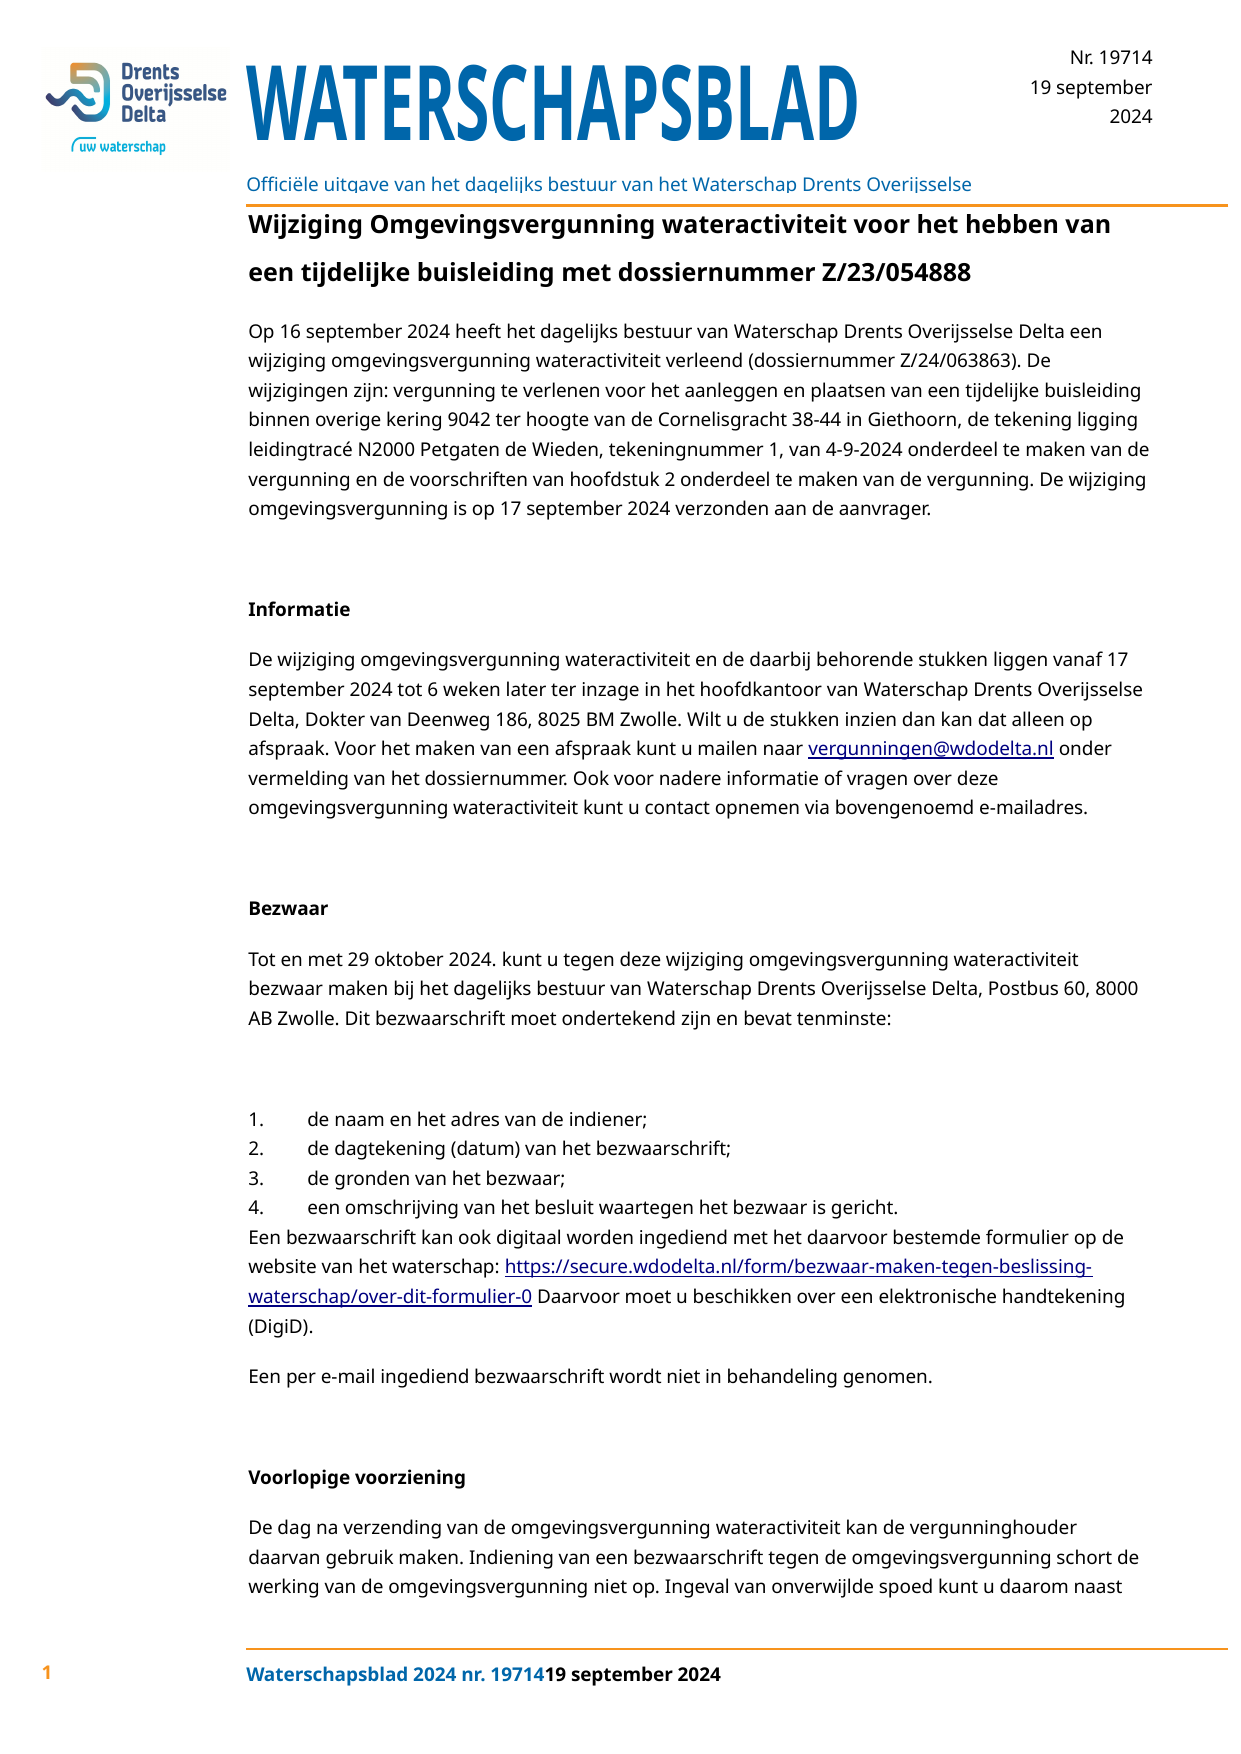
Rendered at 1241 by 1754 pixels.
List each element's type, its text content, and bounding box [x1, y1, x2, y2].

list de gronden van het bezwaar; [248, 1165, 1152, 1191]
list de naam en het adres van de indiener; [248, 1106, 1152, 1132]
picture [41, 47, 231, 172]
text Bezwaar [248, 895, 1152, 921]
text Op 16 september 2024 heeft het dagelijks bestuur van Waterschap Drents Overijsselse Delta een wijziging omgevingsvergunning wateractiviteit verleend (dossiernummer Z/24/063863). De wijzigingen zijn: vergunning te verlenen voor het aanleggen en plaatsen van een tijdelijke buisleiding binnen overige kering 9042 ter hoogte van de Cornelisgracht 38-44 in Giethoorn, de tekening ligging leidingtracé N2000 Petgaten de Wieden, tekeningnummer 1, van 4-9-2024 onderdeel te maken van de vergunning en de voorschriften van hoofdstuk 2 onderdeel te maken van de vergunning. De wijziging omgevingsvergunning is op 17 september 2024 verzonden aan de aanvrager. [248, 318, 1152, 521]
list de dagtekening (datum) van het bezwaarschrift; [248, 1135, 1152, 1161]
list een omschrijving van het besluit waartegen het bezwaar is gericht. [248, 1194, 1152, 1220]
text Een per e-mail ingediend bezwaarschrift wordt niet in behandeling genomen. [248, 1363, 1152, 1389]
text Tot en met 29 oktober 2024. kunt u tegen deze wijziging omgevingsvergunning wateractiviteit bezwaar maken bij het dagelijks bestuur van Waterschap Drents Overijsselse Delta, Postbus 60, 8000 AB Zwolle. Dit bezwaarschrift moet ondertekend zijn en bevat tenminste: [248, 946, 1152, 1031]
text Een bezwaarschrift kan ook digitaal worden ingediend met het daarvoor bestemde formulier op de website van het waterschap: https://secure.wdodelta.nl/form/bezwaar-maken-tegen-beslissing-waterschap/over-dit-formulier-0 Daarvoor moet u beschikken over een elektronische handtekening (DigiD). [248, 1224, 1152, 1339]
text Informatie [248, 596, 1152, 622]
text Wijziging Omgevingsvergunning wateractiviteit voor het hebben van een tijdelijke buisleiding met dossiernummer Z/23/054888 [248, 207, 1152, 288]
text Voorlopige voorziening [248, 1464, 1152, 1490]
text De wijziging omgevingsvergunning wateractiviteit en de daarbij behorende stukken liggen vanaf 17 september 2024 tot 6 weken later ter inzage in het hoofdkantoor van Waterschap Drents Overijsselse Delta, Dokter van Deenweg 186, 8025 BM Zwolle. Wilt u de stukken inzien dan kan dat alleen op afspraak. Voor het maken van een afspraak kunt u mailen naar vergunningen@wdodelta.nl onder vermelding van het dossiernummer. Ook voor nadere informatie of vragen over deze omgevingsvergunning wateractiviteit kunt u contact opnemen via bovengenoemd e-mailadres. [248, 647, 1152, 820]
text De dag na verzending van de omgevingsvergunning wateractiviteit kan de vergunninghouder daarvan gebruik maken. Indiening van een bezwaarschrift tegen de omgevingsvergunning schort de werking van de omgevingsvergunning niet op. Ingeval van onverwijlde spoed kunt u daarom naast [248, 1514, 1152, 1599]
